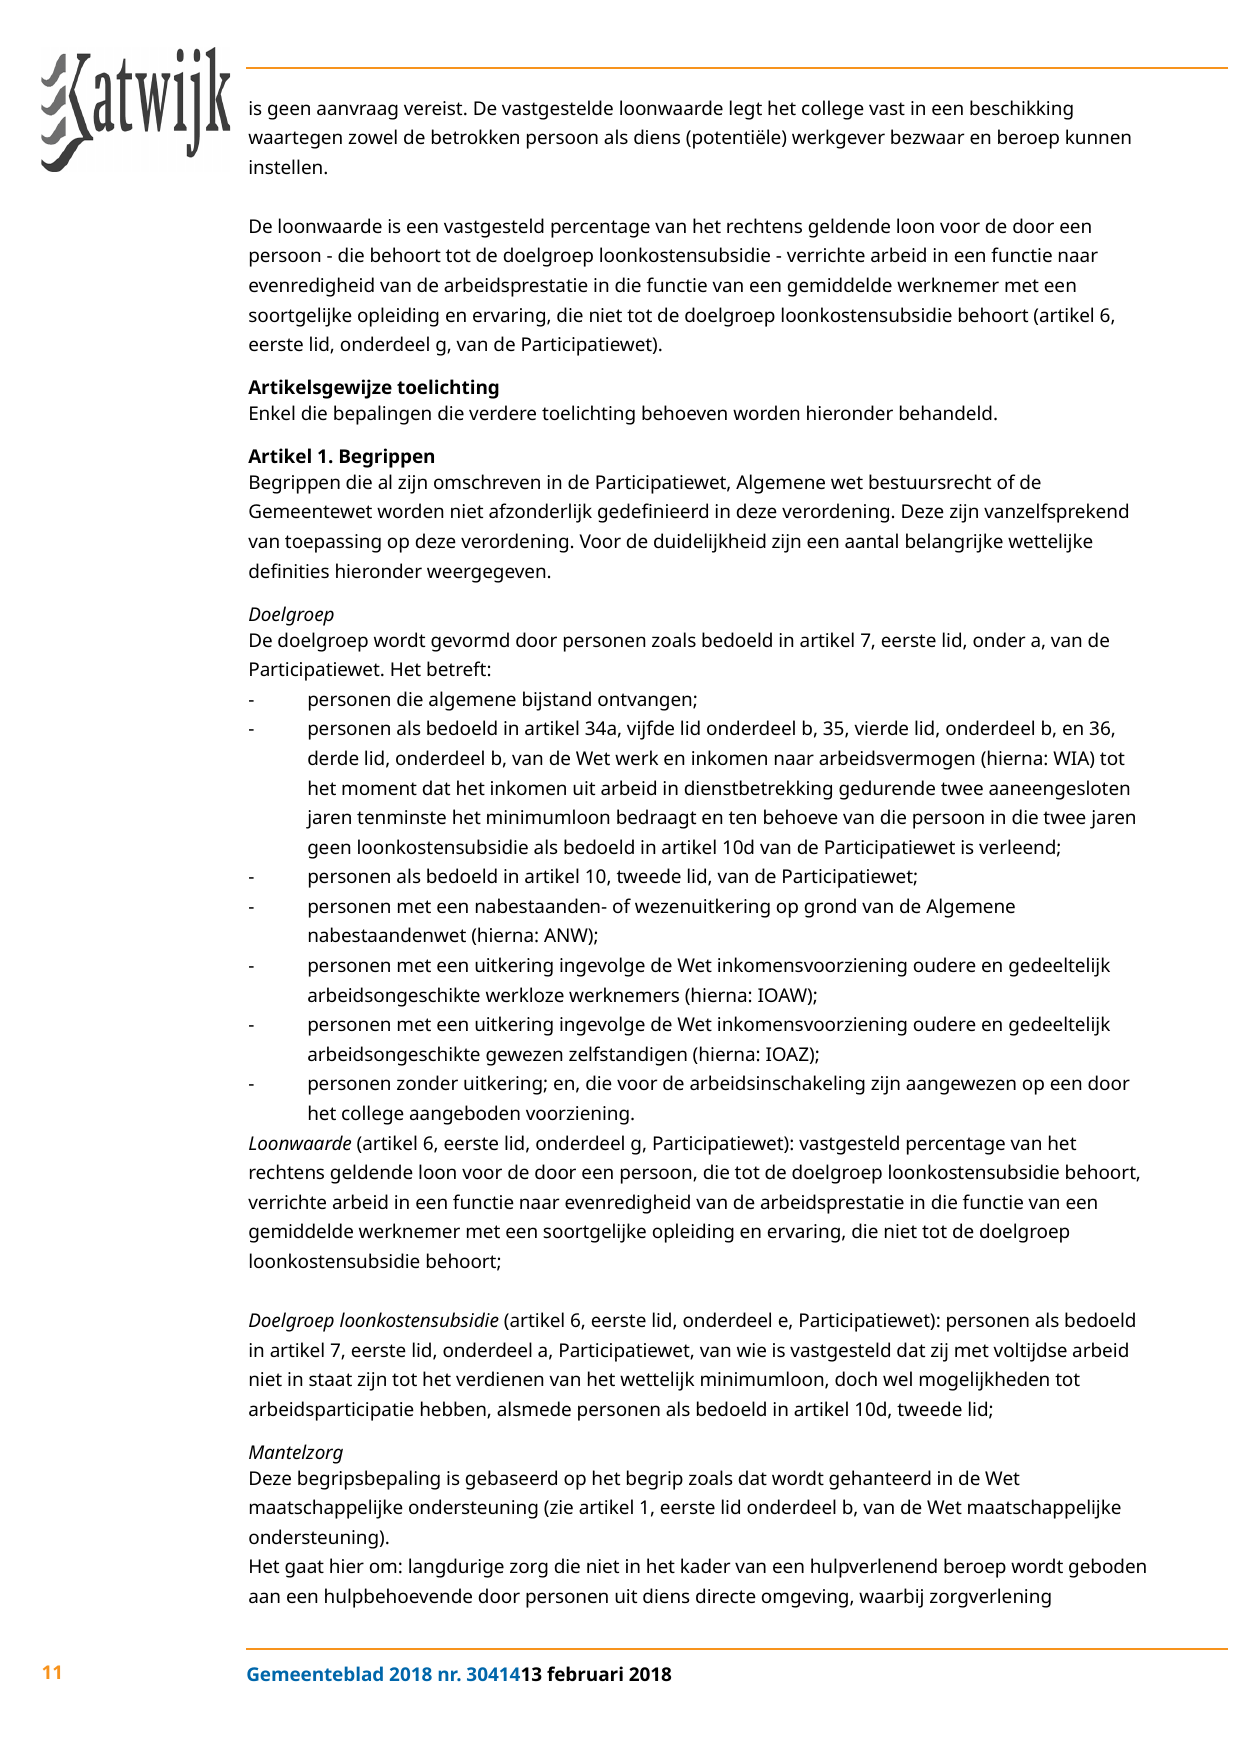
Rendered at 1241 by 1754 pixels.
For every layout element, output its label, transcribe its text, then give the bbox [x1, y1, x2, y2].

text Mantelzorg [248, 1439, 1152, 1465]
list personen die algemene bijstand ontvangen; [248, 686, 1152, 712]
list personen als bedoeld in artikel 34a, vijfde lid onderdeel b, 35, vierde lid, onderdeel b, en 36, derde lid, onderdeel b, van de Wet werk en inkomen naar arbeidsvermogen (hierna: WIA) tot het moment dat het inkomen uit arbeid in dienstbetrekking gedurende twee aaneengesloten jaren tenminste het minimumloon bedraagt en ten behoeve van die persoon in die twee jaren geen loonkostensubsidie als bedoeld in artikel 10d van de Participatiewet is verleend; [248, 716, 1152, 859]
text is geen aanvraag vereist. De vastgestelde loonwaarde legt het college vast in een beschikking waartegen zowel de betrokken persoon als diens (potentiële) werkgever bezwaar en beroep kunnen instellen. [248, 95, 1152, 180]
text De loonwaarde is een vastgesteld percentage van het rechtens geldende loon voor de door een persoon - die behoort tot de doelgroep loonkostensubsidie - verrichte arbeid in een functie naar evenredigheid van de arbeidsprestatie in die functie van een gemiddelde werknemer met een soortgelijke opleiding en ervaring, die niet tot de doelgroep loonkostensubsidie behoort (artikel 6, eerste lid, onderdeel g, van de Participatiewet). [248, 213, 1152, 357]
list personen als bedoeld in artikel 10, tweede lid, van de Participatiewet; [248, 863, 1152, 889]
text Enkel die bepalingen die verdere toelichting behoeven worden hieronder behandeld. [248, 400, 1152, 426]
picture [41, 47, 231, 172]
list personen zonder uitkering; en, die voor de arbeidsinschakeling zijn aangewezen op een door het college aangeboden voorziening. [248, 1071, 1152, 1126]
list personen met een nabestaanden- of wezenuitkering op grond van de Algemene nabestaandenwet (hierna: ANW); [248, 893, 1152, 948]
text De doelgroep wordt gevormd door personen zoals bedoeld in artikel 7, eerste lid, onder a, van de Participatiewet. Het betreft: [248, 627, 1152, 682]
text Doelgroep [248, 601, 1152, 627]
text Begrippen die al zijn omschreven in de Participatiewet, Algemene wet bestuursrecht of de Gemeentewet worden niet afzonderlijk gedefinieerd in deze verordening. Deze zijn vanzelfsprekend van toepassing op deze verordening. Voor de duidelijkheid zijn een aantal belangrijke wettelijke definities hieronder weergegeven. [248, 469, 1152, 584]
text Loonwaarde (artikel 6, eerste lid, onderdeel g, Participatiewet): vastgesteld percentage van het rechtens geldende loon voor de door een persoon, die tot de doelgroep loonkostensubsidie behoort, verrichte arbeid in een functie naar evenredigheid van de arbeidsprestatie in die functie van een gemiddelde werknemer met een soortgelijke opleiding en ervaring, die niet tot de doelgroep loonkostensubsidie behoort; [248, 1130, 1152, 1274]
text Artikelsgewijze toelichting [248, 374, 1152, 400]
text Artikel 1. Begrippen [248, 443, 1152, 469]
text Deze begripsbepaling is gebaseerd op het begrip zoals dat wordt gehanteerd in de Wet maatschappelijke ondersteuning (zie artikel 1, eerste lid onderdeel b, van de Wet maatschappelijke ondersteuning). [248, 1465, 1152, 1550]
text Het gaat hier om: langdurige zorg die niet in het kader van een hulpverlenend beroep wordt geboden aan een hulpbehoevende door personen uit diens directe omgeving, waarbij zorgverlening [248, 1553, 1152, 1609]
text Doelgroep loonkostensubsidie (artikel 6, eerste lid, onderdeel e, Participatiewet): personen als bedoeld in artikel 7, eerste lid, onderdeel a, Participatiewet, van wie is vastgesteld dat zij met voltijdse arbeid niet in staat zijn tot het verdienen van het wettelijk minimumloon, doch wel mogelijkheden tot arbeidsparticipatie hebben, alsmede personen als bedoeld in artikel 10d, tweede lid; [248, 1307, 1152, 1422]
list personen met een uitkering ingevolge de Wet inkomensvoorziening oudere en gedeeltelijk arbeidsongeschikte gewezen zelfstandigen (hierna: IOAZ); [248, 1011, 1152, 1067]
list personen met een uitkering ingevolge de Wet inkomensvoorziening oudere en gedeeltelijk arbeidsongeschikte werkloze werknemers (hierna: IOAW); [248, 952, 1152, 1007]
